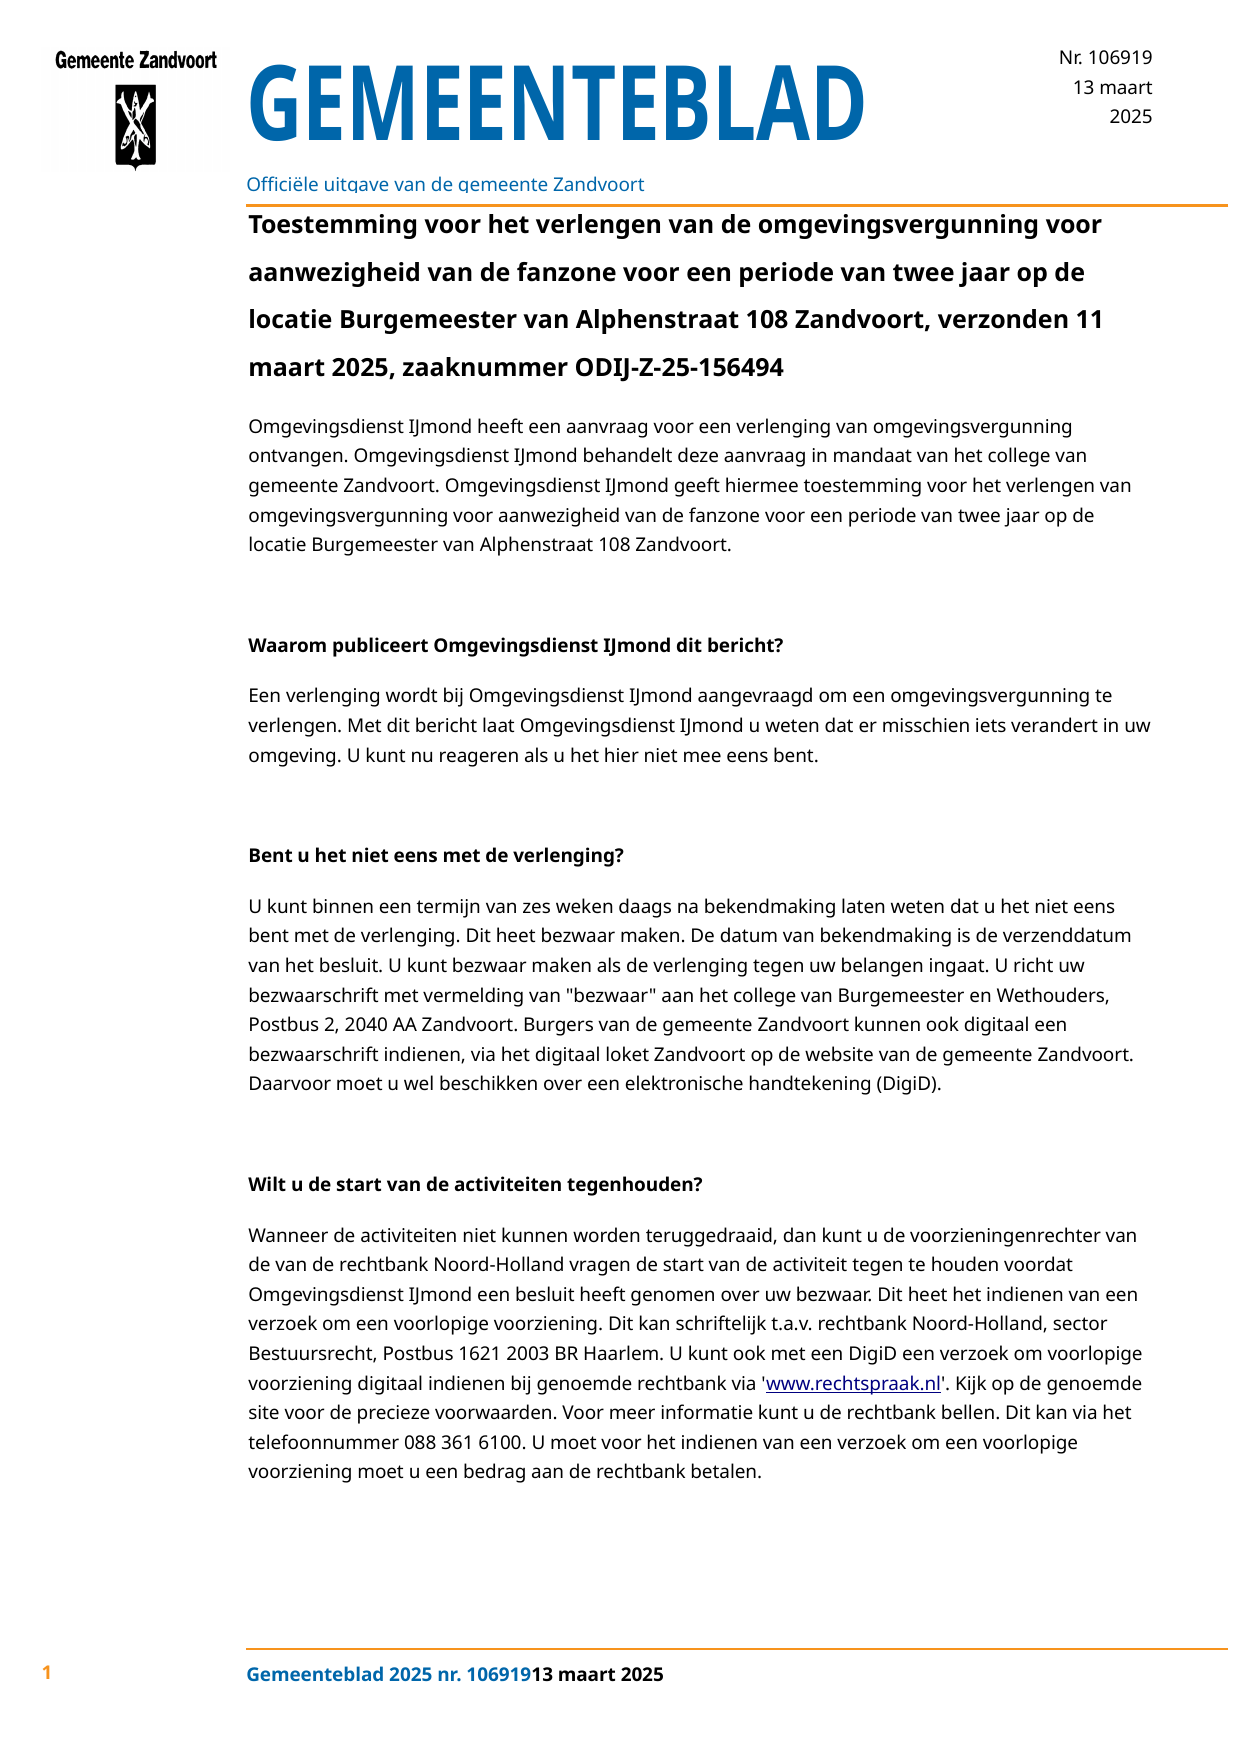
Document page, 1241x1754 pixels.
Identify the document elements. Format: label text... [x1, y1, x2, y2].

text Wilt u de start van de activiteiten tegenhouden? [248, 1171, 1152, 1197]
text Wanneer de activiteiten niet kunnen worden teruggedraaid, dan kunt u de voorzieningenrechter van de van de rechtbank Noord-Holland vragen de start van de activiteit tegen te houden voordat Omgevingsdienst IJmond een besluit heeft genomen over uw bezwaar. Dit heet het indienen van een verzoek om een voorlopige voorziening. Dit kan schriftelijk t.a.v. rechtbank Noord-Holland, sector Bestuursrecht, Postbus 1621 2003 BR Haarlem. U kunt ook met een DigiD een verzoek om voorlopige voorziening digitaal indienen bij genoemde rechtbank via 'www.rechtspraak.nl'. Kijk op de genoemde site voor de precieze voorwaarden. Voor meer informatie kunt u de rechtbank bellen. Dit kan via het telefoonnummer 088 361 6100. U moet voor het indienen van een verzoek om een voorlopige voorziening moet u een bedrag aan de rechtbank betalen. [248, 1222, 1152, 1484]
text Toestemming voor het verlengen van de omgevingsvergunning voor aanwezigheid van de fanzone voor een periode van twee jaar op de locatie Burgemeester van Alphenstraat 108 Zandvoort, verzonden 11 maart 2025, zaaknummer ODIJ-Z-25-156494 [248, 207, 1152, 384]
text Bent u het niet eens met de verlenging? [248, 843, 1152, 868]
picture [41, 47, 231, 172]
text Omgevingsdienst IJmond heeft een aanvraag voor een verlenging van omgevingsvergunning ontvangen. Omgevingsdienst IJmond behandelt deze aanvraag in mandaat van het college van gemeente Zandvoort. Omgevingsdienst IJmond geeft hiermee toestemming voor het verlengen van omgevingsvergunning voor aanwezigheid van de fanzone voor een periode van twee jaar op de locatie Burgemeester van Alphenstraat 108 Zandvoort. [248, 413, 1152, 557]
text Een verlenging wordt bij Omgevingsdienst IJmond aangevraagd om een omgevingsvergunning te verlengen. Met dit bericht laat Omgevingsdienst IJmond u weten dat er misschien iets verandert in uw omgeving. U kunt nu reageren als u het hier niet mee eens bent. [248, 683, 1152, 768]
text Waarom publiceert Omgevingsdienst IJmond dit bericht? [248, 632, 1152, 658]
text U kunt binnen een termijn van zes weken daags na bekendmaking laten weten dat u het niet eens bent met de verlenging. Dit heet bezwaar maken. De datum van bekendmaking is de verzenddatum van het besluit. U kunt bezwaar maken als de verlenging tegen uw belangen ingaat. U richt uw bezwaarschrift met vermelding van "bezwaar" aan het college van Burgemeester en Wethouders, Postbus 2, 2040 AA Zandvoort. Burgers van de gemeente Zandvoort kunnen ook digitaal een bezwaarschrift indienen, via het digitaal loket Zandvoort op de website van de gemeente Zandvoort. Daarvoor moet u wel beschikken over een elektronische handtekening (DigiD). [248, 893, 1152, 1096]
